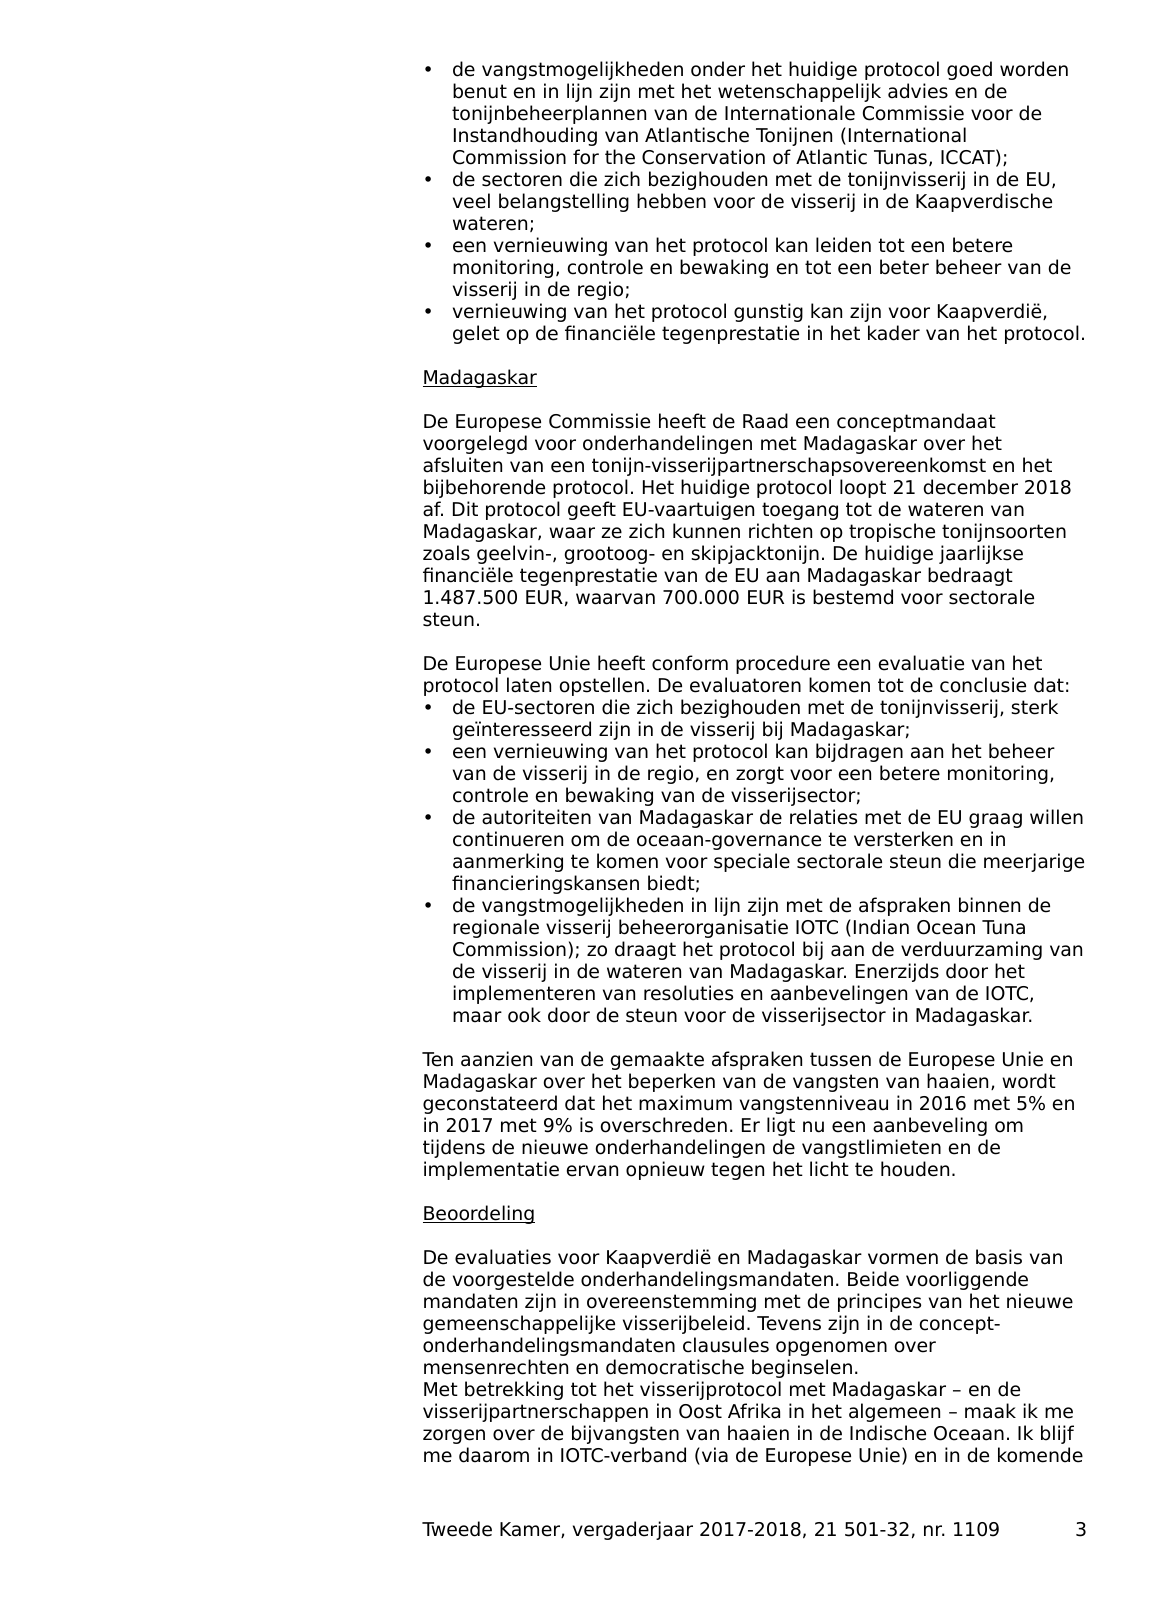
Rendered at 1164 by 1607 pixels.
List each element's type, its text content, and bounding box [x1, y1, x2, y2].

text • vernieuwing van het protocol gunstig kan zijn voor Kaapverdië, gelet op de financiële tegenprestatie in het kader van het protocol. [422, 301, 1087, 345]
text • een vernieuwing van het protocol kan leiden tot een betere monitoring, controle en bewaking en tot een beter beheer van de visserij in de regio; [422, 235, 1087, 301]
text • de vangstmogelijkheden onder het huidige protocol goed worden benut en in lijn zijn met het wetenschappelijk advies en de tonijnbeheerplannen van de Internationale Commissie voor de Instandhouding van Atlantische Tonijnen (International Commission for the Conservation of Atlantic Tunas, ICCAT); [422, 59, 1087, 169]
subtitle Beoordeling [422, 1203, 1087, 1225]
subtitle Madagaskar [422, 367, 1087, 389]
text Ten aanzien van de gemaakte afspraken tussen de Europese Unie en Madagaskar over het beperken van de vangsten van haaien, wordt geconstateerd dat het maximum vangstenniveau in 2016 met 5% en in 2017 met 9% is overschreden. Er ligt nu een aanbeveling om tijdens de nieuwe onderhandelingen de vangstlimieten en de implementatie ervan opnieuw tegen het licht te houden. [422, 1049, 1087, 1181]
text Met betrekking tot het visserijprotocol met Madagaskar – en de visserijpartnerschappen in Oost Afrika in het algemeen – maak ik me zorgen over de bijvangsten van haaien in de Indische Oceaan. Ik blijf me daarom in IOTC-verband (via de Europese Unie) en in de komende [422, 1379, 1087, 1467]
text • de EU-sectoren die zich bezighouden met de tonijnvisserij, sterk geïnteresseerd zijn in de visserij bij Madagaskar; [422, 697, 1087, 741]
text De Europese Unie heeft conform procedure een evaluatie van het protocol laten opstellen. De evaluatoren komen tot de conclusie dat: [422, 653, 1087, 697]
text • de vangstmogelijkheden in lijn zijn met de afspraken binnen de regionale visserij beheerorganisatie IOTC (Indian Ocean Tuna Commission); zo draagt het protocol bij aan de verduurzaming van de visserij in de wateren van Madagaskar. Enerzijds door het implementeren van resoluties en aanbevelingen van de IOTC, maar ook door de steun voor de visserijsector in Madagaskar. [422, 895, 1087, 1027]
text De Europese Commissie heeft de Raad een conceptmandaat voorgelegd voor onderhandelingen met Madagaskar over het afsluiten van een tonijn-visserijpartnerschapsovereenkomst en het bijbehorende protocol. Het huidige protocol loopt 21 december 2018 af. Dit protocol geeft EU-vaartuigen toegang tot de wateren van Madagaskar, waar ze zich kunnen richten op tropische tonijnsoorten zoals geelvin-, grootoog- en skipjacktonijn. De huidige jaarlijkse financiële tegenprestatie van de EU aan Madagaskar bedraagt 1.487.500 EUR, waarvan 700.000 EUR is bestemd voor sectorale steun. [422, 411, 1087, 631]
text • de sectoren die zich bezighouden met de tonijnvisserij in de EU, veel belangstelling hebben voor de visserij in de Kaapverdische wateren; [422, 169, 1087, 235]
text • een vernieuwing van het protocol kan bijdragen aan het beheer van de visserij in de regio, en zorgt voor een betere monitoring, controle en bewaking van de visserijsector; [422, 741, 1087, 807]
text • de autoriteiten van Madagaskar de relaties met de EU graag willen continueren om de oceaan-governance te versterken en in aanmerking te komen voor speciale sectorale steun die meerjarige financieringskansen biedt; [422, 807, 1087, 895]
text De evaluaties voor Kaapverdië en Madagaskar vormen de basis van de voorgestelde onderhandelingsmandaten. Beide voorliggende mandaten zijn in overeenstemming met de principes van het nieuwe gemeenschappelijke visserijbeleid. Tevens zijn in de concept-onderhandelingsmandaten clausules opgenomen over mensenrechten en democratische beginselen. [422, 1247, 1087, 1379]
